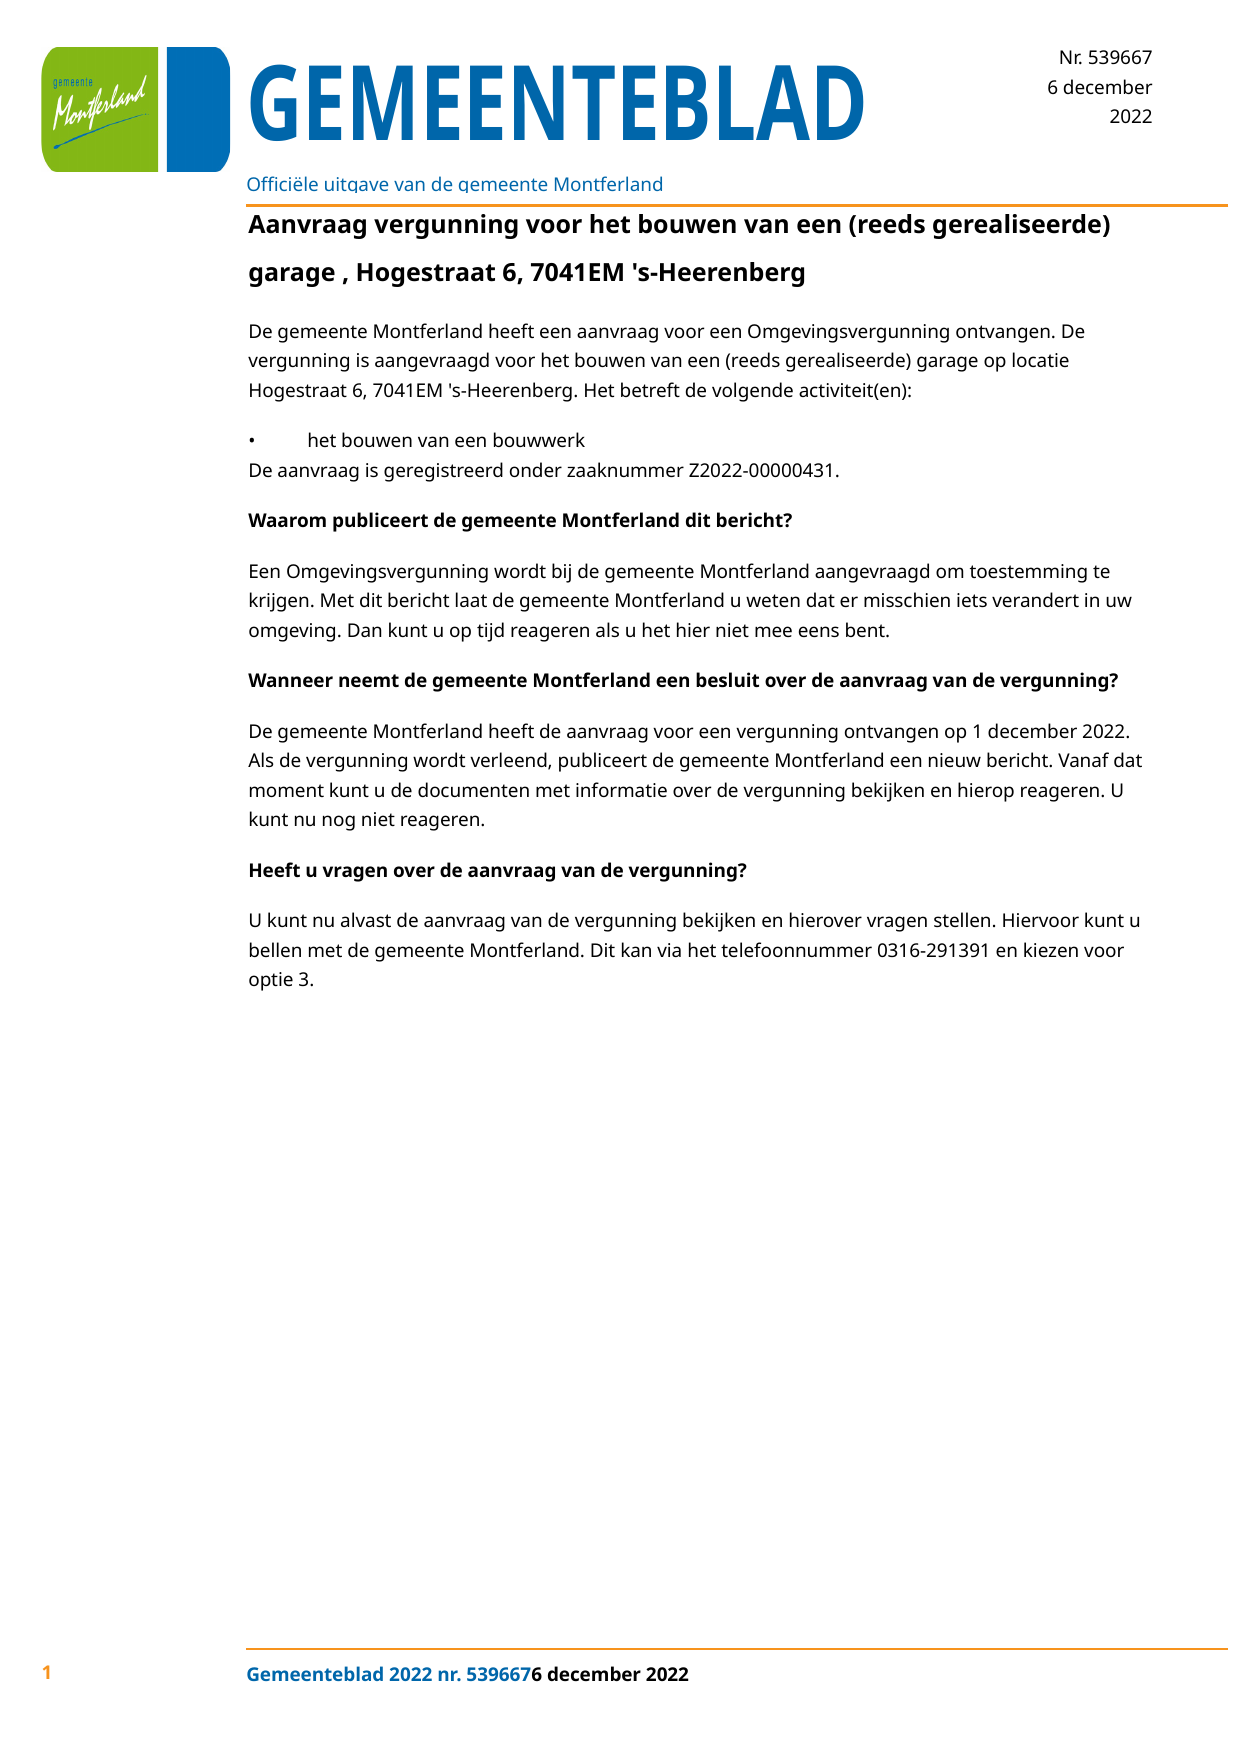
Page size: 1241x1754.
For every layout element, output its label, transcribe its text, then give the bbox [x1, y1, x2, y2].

text De gemeente Montferland heeft de aanvraag voor een vergunning ontvangen op 1 december 2022. Als de vergunning wordt verleend, publiceert de gemeente Montferland een nieuw bericht. Vanaf dat moment kunt u de documenten met informatie over de vergunning bekijken en hierop reageren. U kunt nu nog niet reageren. [248, 718, 1152, 832]
text Wanneer neemt de gemeente Montferland een besluit over de aanvraag van de vergunning? [248, 667, 1152, 693]
text De gemeente Montferland heeft een aanvraag voor een Omgevingsvergunning ontvangen. De vergunning is aangevraagd voor het bouwen van een (reeds gerealiseerde) garage op locatie Hogestraat 6, 7041EM 's-Heerenberg. Het betreft de volgende activiteit(en): [248, 318, 1152, 403]
list het bouwen van een bouwwerk [248, 427, 1152, 453]
picture [41, 47, 231, 172]
text Aanvraag vergunning voor het bouwen van een (reeds gerealiseerde) garage , Hogestraat 6, 7041EM 's-Heerenberg [248, 207, 1152, 288]
text De aanvraag is geregistreerd onder zaaknummer Z2022-00000431. [248, 457, 1152, 483]
text Waarom publiceert de gemeente Montferland dit bericht? [248, 507, 1152, 533]
text Een Omgevingsvergunning wordt bij de gemeente Montferland aangevraagd om toestemming te krijgen. Met dit bericht laat de gemeente Montferland u weten dat er misschien iets verandert in uw omgeving. Dan kunt u op tijd reageren als u het hier niet mee eens bent. [248, 558, 1152, 643]
text U kunt nu alvast de aanvraag van de vergunning bekijken en hierover vragen stellen. Hiervoor kunt u bellen met de gemeente Montferland. Dit kan via het telefoonnummer 0316-291391 en kiezen voor optie 3. [248, 907, 1152, 992]
text Heeft u vragen over de aanvraag van de vergunning? [248, 857, 1152, 883]
